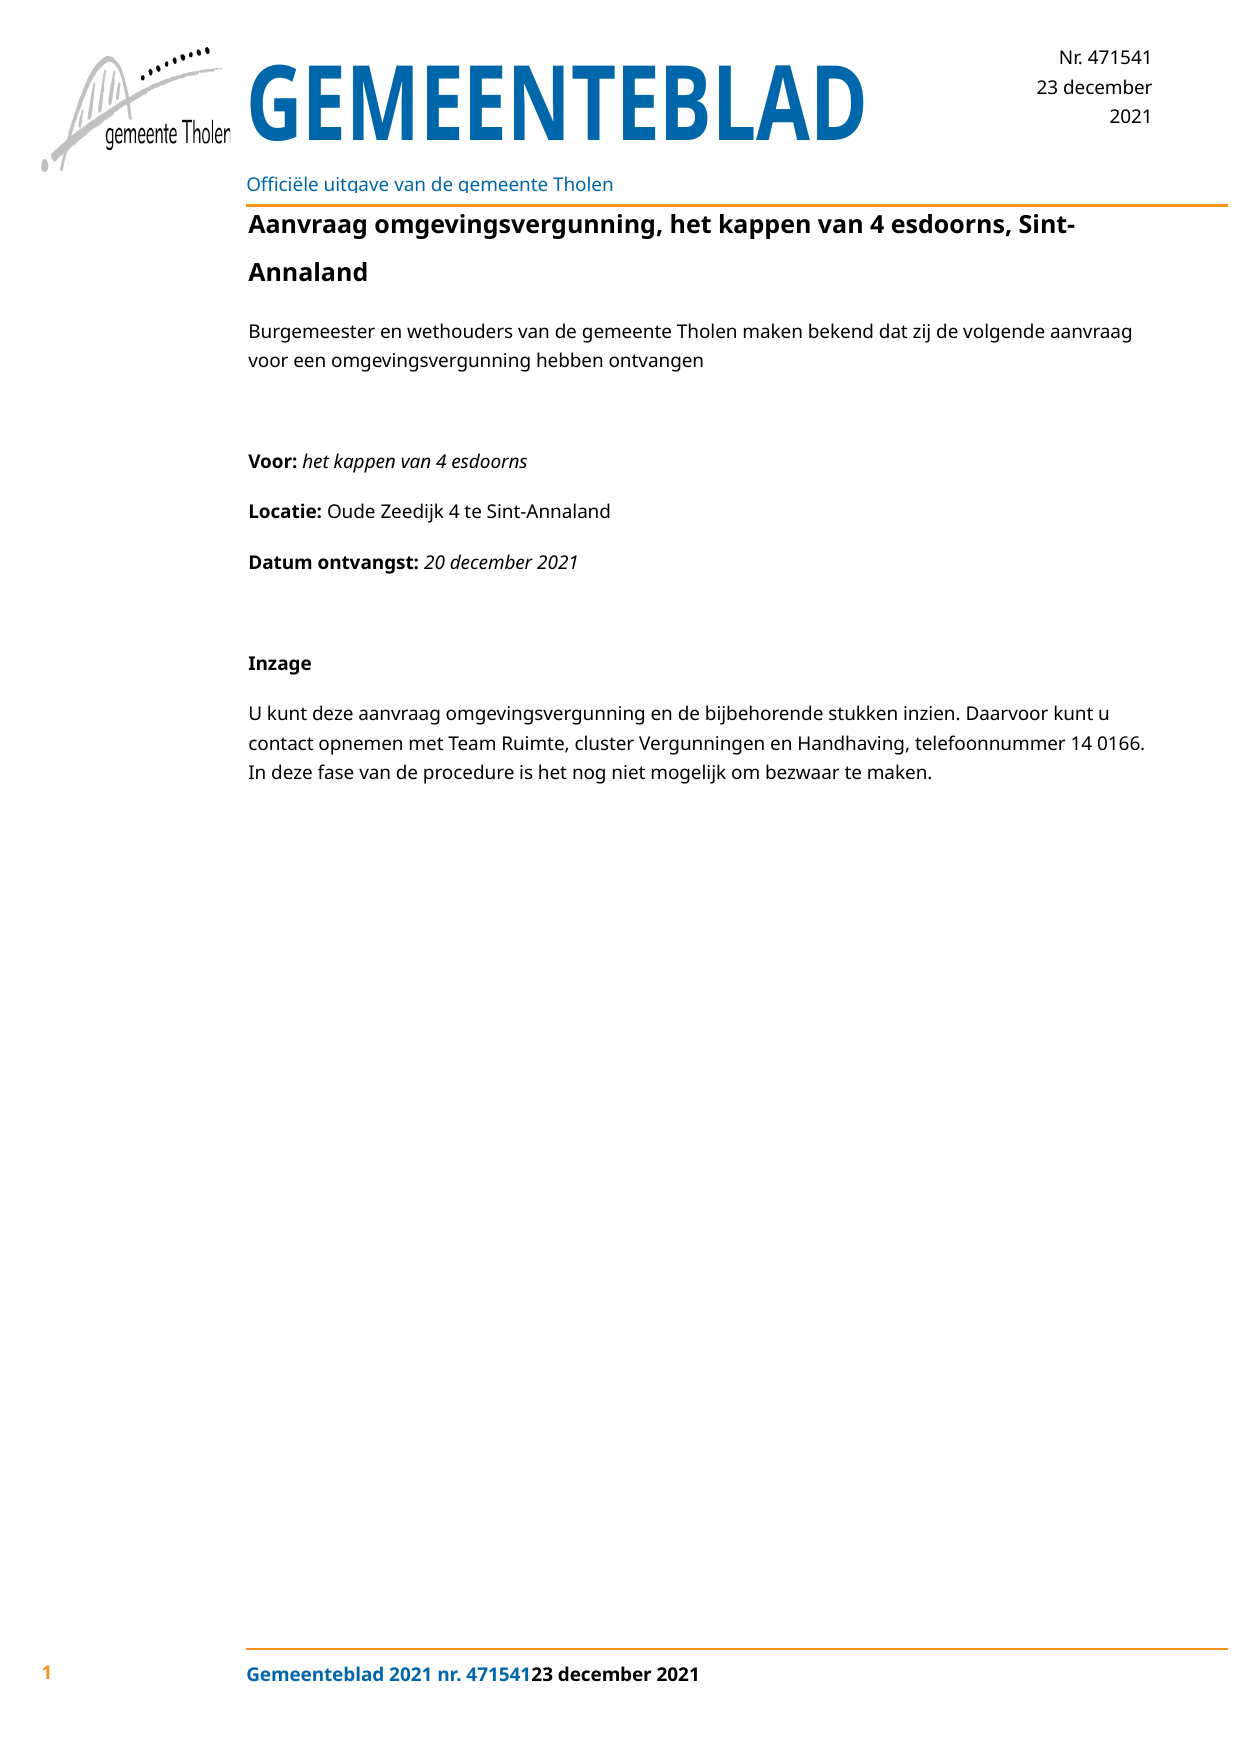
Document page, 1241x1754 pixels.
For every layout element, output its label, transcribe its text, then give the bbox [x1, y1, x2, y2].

text U kunt deze aanvraag omgevingsvergunning en de bijbehorende stukken inzien. Daarvoor kunt u contact opnemen met Team Ruimte, cluster Vergunningen en Handhaving, telefoonnummer 14 0166. In deze fase van de procedure is het nog niet mogelijk om bezwaar te maken. [248, 700, 1152, 785]
text Aanvraag omgevingsvergunning, het kappen van 4 esdoorns, Sint-Annaland [248, 207, 1152, 288]
text Datum ontvangst: 20 december 2021 [248, 549, 1152, 575]
text Voor: het kappen van 4 esdoorns [248, 448, 1152, 474]
text Burgemeester en wethouders van de gemeente Tholen maken bekend dat zij de volgende aanvraag voor een omgevingsvergunning hebben ontvangen [248, 318, 1152, 373]
text Locatie: Oude Zeedijk 4 te Sint-Annaland [248, 499, 1152, 524]
text Inzage [248, 650, 1152, 676]
picture [41, 47, 231, 172]
